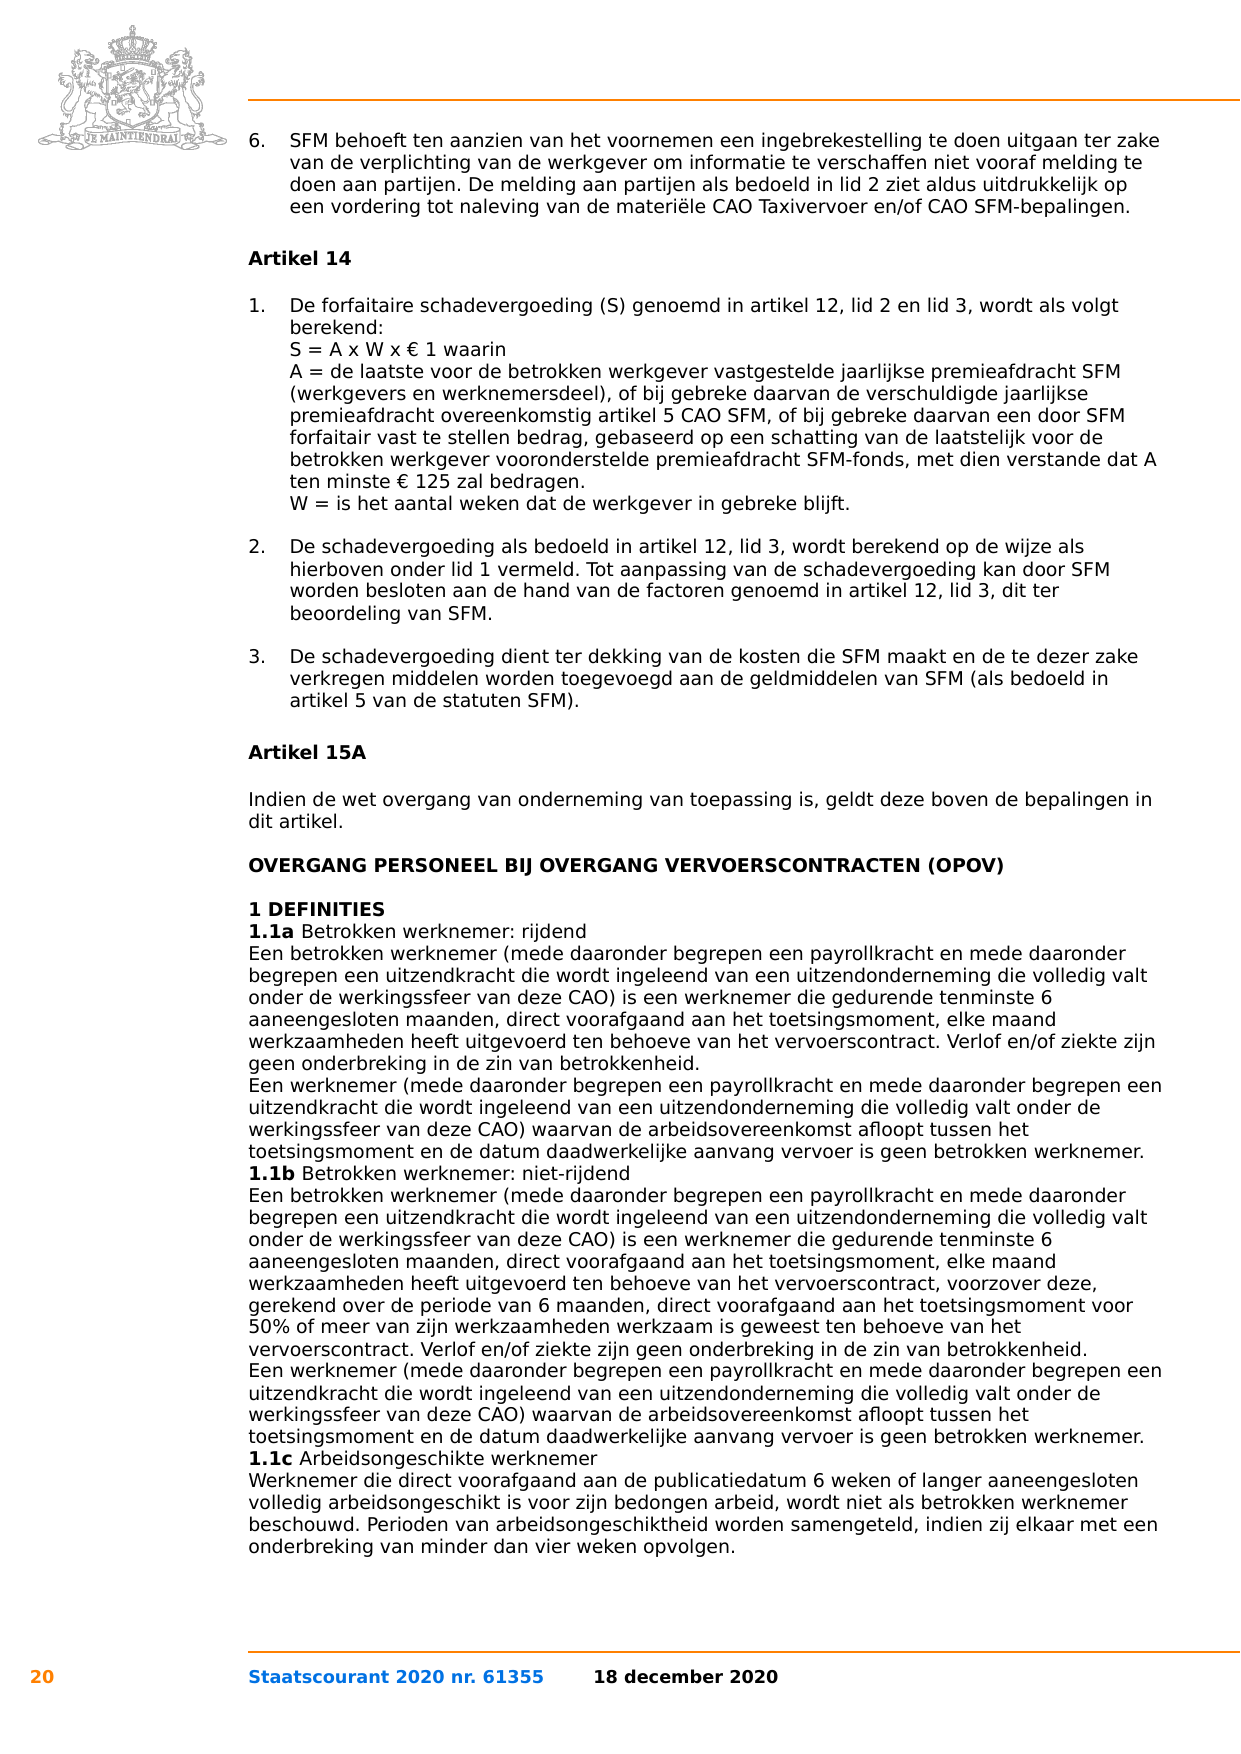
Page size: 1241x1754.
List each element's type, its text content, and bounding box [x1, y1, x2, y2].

subtitle OVERGANG PERSONEEL BIJ OVERGANG VERVOERSCONTRACTEN (OPOV) [248, 855, 1163, 877]
text W = is het aantal weken dat de werkgever in gebreke blijft. [289, 493, 1163, 514]
text Een betrokken werknemer (mede daaronder begrepen een payrollkracht en mede daaronder begrepen een uitzendkracht die wordt ingeleend van een uitzendonderneming die volledig valt onder de werkingssfeer van deze CAO) is een werknemer die gedurende tenminste 6 aaneengesloten maanden, direct voorafgaand aan het toetsingsmoment, elke maand werkzaamheden heeft uitgevoerd ten behoeve van het vervoerscontract, voorzover deze, gerekend over de periode van 6 maanden, direct voorafgaand aan het toetsingsmoment voor 50% of meer van zijn werkzaamheden werkzaam is geweest ten behoeve van het vervoerscontract. Verlof en/of ziekte zijn geen onderbreking in de zin van betrokkenheid. [248, 1184, 1163, 1360]
text Een werknemer (mede daaronder begrepen een payrollkracht en mede daaronder begrepen een uitzendkracht die wordt ingeleend van een uitzendonderneming die volledig valt onder de werkingssfeer van deze CAO) waarvan de arbeidsovereenkomst afloopt tussen het toetsingsmoment en de datum daadwerkelijke aanvang vervoer is geen betrokken werknemer. [248, 1360, 1163, 1448]
text 2. De schadevergoeding als bedoeld in artikel 12, lid 3, wordt berekend op de wijze als hierboven onder lid 1 vermeld. Tot aanpassing van de schadevergoeding kan door SFM worden besloten aan de hand van de factoren genoemd in artikel 12, lid 3, dit ter beoordeling van SFM. [248, 536, 1163, 624]
subtitle Artikel 15A [248, 742, 1163, 764]
subtitle 1 DEFINITIES [248, 899, 1163, 921]
text Indien de wet overgang van onderneming van toepassing is, geldt deze boven de bepalingen in dit artikel. [248, 789, 1163, 833]
text 6. SFM behoeft ten aanzien van het voornemen een ingebrekestelling te doen uitgaan ter zake van de verplichting van de werkgever om informatie te verschaffen niet vooraf melding te doen aan partijen. De melding aan partijen als bedoeld in lid 2 ziet aldus uitdrukkelijk op een vordering tot naleving van de materiële CAO Taxivervoer en/of CAO SFM-bepalingen. [248, 130, 1163, 218]
text Werknemer die direct voorafgaand aan de publicatiedatum 6 weken of langer aaneengesloten volledig arbeidsongeschikt is voor zijn bedongen arbeid, wordt niet als betrokken werknemer beschouwd. Perioden van arbeidsongeschiktheid worden samengeteld, indien zij elkaar met een onderbreking van minder dan vier weken opvolgen. [248, 1470, 1163, 1558]
text A = de laatste voor de betrokken werkgever vastgestelde jaarlijkse premieafdracht SFM (werkgevers en werknemersdeel), of bij gebreke daarvan de verschuldigde jaarlijkse premieafdracht overeenkomstig artikel 5 CAO SFM, of bij gebreke daarvan een door SFM forfaitair vast te stellen bedrag, gebaseerd op een schatting van de laatstelijk voor de betrokken werkgever vooronderstelde premieafdracht SFM-fonds, met dien verstande dat A ten minste € 125 zal bedragen. [289, 361, 1163, 493]
text 1.1a Betrokken werknemer: rijdend [248, 921, 1163, 943]
text 1.1c Arbeidsongeschikte werknemer [248, 1448, 1163, 1470]
text 1. De forfaitaire schadevergoeding (S) genoemd in artikel 12, lid 2 en lid 3, wordt als volgt berekend: [248, 295, 1163, 339]
text Een werknemer (mede daaronder begrepen een payrollkracht en mede daaronder begrepen een uitzendkracht die wordt ingeleend van een uitzendonderneming die volledig valt onder de werkingssfeer van deze CAO) waarvan de arbeidsovereenkomst afloopt tussen het toetsingsmoment en de datum daadwerkelijke aanvang vervoer is geen betrokken werknemer. [248, 1075, 1163, 1163]
picture [38, 25, 227, 150]
subtitle Artikel 14 [248, 248, 1163, 270]
text S = A x W x € 1 waarin [289, 339, 1163, 361]
text 1.1b Betrokken werknemer: niet-rijdend [248, 1163, 1163, 1184]
text 3. De schadevergoeding dient ter dekking van de kosten die SFM maakt en de te dezer zake verkregen middelen worden toegevoegd aan de geldmiddelen van SFM (als bedoeld in artikel 5 van de statuten SFM). [248, 646, 1163, 712]
text Een betrokken werknemer (mede daaronder begrepen een payrollkracht en mede daaronder begrepen een uitzendkracht die wordt ingeleend van een uitzendonderneming die volledig valt onder de werkingssfeer van deze CAO) is een werknemer die gedurende tenminste 6 aaneengesloten maanden, direct voorafgaand aan het toetsingsmoment, elke maand werkzaamheden heeft uitgevoerd ten behoeve van het vervoerscontract. Verlof en/of ziekte zijn geen onderbreking in de zin van betrokkenheid. [248, 943, 1163, 1075]
